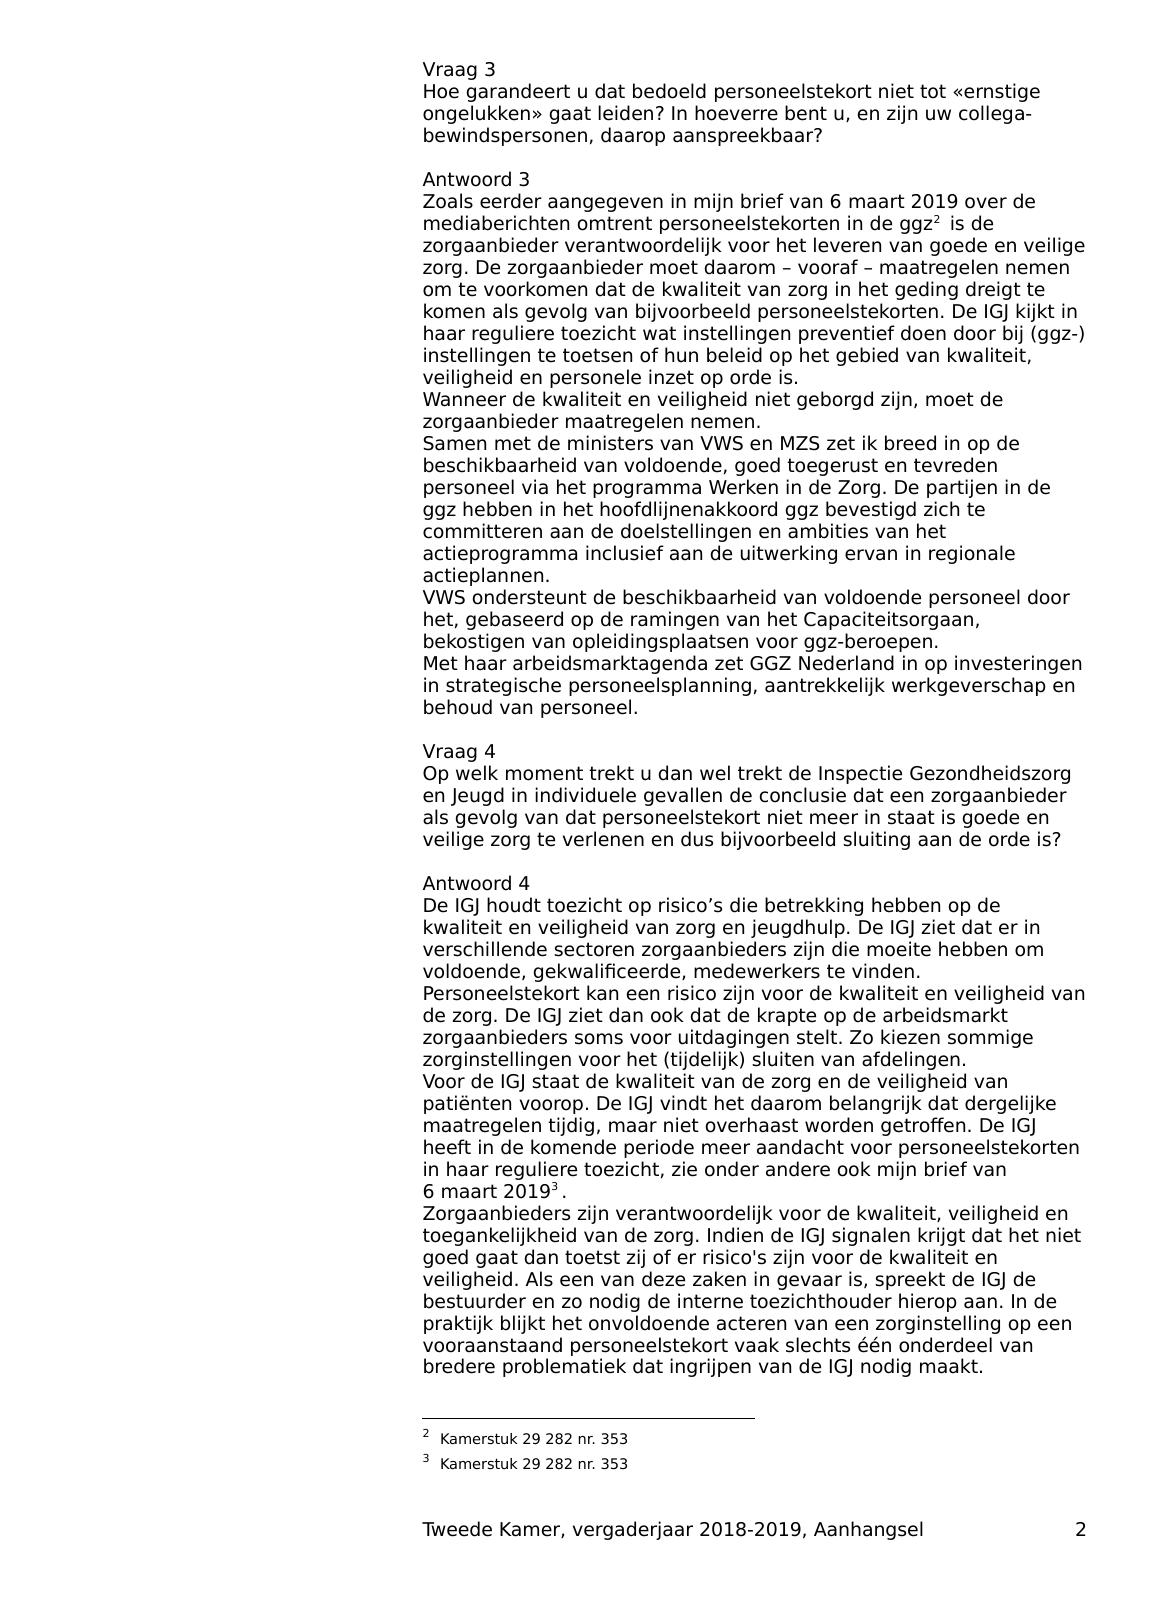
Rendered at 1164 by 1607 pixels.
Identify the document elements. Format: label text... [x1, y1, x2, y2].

text Vraag 3 [422, 59, 1087, 81]
text De IGJ houdt toezicht op risico’s die betrekking hebben op de kwaliteit en veiligheid van zorg en jeugdhulp. De IGJ ziet dat er in verschillende sectoren zorgaanbieders zijn die moeite hebben om voldoende, gekwalificeerde, medewerkers te vinden. [422, 895, 1087, 983]
text Antwoord 3 [422, 169, 1087, 191]
text Personeelstekort kan een risico zijn voor de kwaliteit en veiligheid van de zorg. De IGJ ziet dan ook dat de krapte op de arbeidsmarkt zorgaanbieders soms voor uitdagingen stelt. Zo kiezen sommige zorginstellingen voor het (tijdelijk) sluiten van afdelingen. [422, 983, 1087, 1071]
text Op welk moment trekt u dan wel trekt de Inspectie Gezondheidszorg en Jeugd in individuele gevallen de conclusie dat een zorgaanbieder als gevolg van dat personeelstekort niet meer in staat is goede en veilige zorg te verlenen en dus bijvoorbeeld sluiting aan de orde is? [422, 763, 1087, 851]
text Kamerstuk 29 282 nr. 353 [422, 1452, 1087, 1474]
text Samen met de ministers van VWS en MZS zet ik breed in op de beschikbaarheid van voldoende, goed toegerust en tevreden personeel via het programma Werken in de Zorg. De partijen in de ggz hebben in het hoofdlijnenakkoord ggz bevestigd zich te committeren aan de doelstellingen en ambities van het actieprogramma inclusief aan de uitwerking ervan in regionale actieplannen. [422, 433, 1087, 587]
text Zoals eerder aangegeven in mijn brief van 6 maart 2019 over de mediaberichten omtrent personeelstekorten in de ggz is de zorgaanbieder verantwoordelijk voor het leveren van goede en veilige zorg. De zorgaanbieder moet daarom – vooraf – maatregelen nemen om te voorkomen dat de kwaliteit van zorg in het geding dreigt te komen als gevolg van bijvoorbeeld personeelstekorten. De IGJ kijkt in haar reguliere toezicht wat instellingen preventief doen door bij (ggz-) instellingen te toetsen of hun beleid op het gebied van kwaliteit, veiligheid en personele inzet op orde is. [422, 191, 1087, 389]
text Zorgaanbieders zijn verantwoordelijk voor de kwaliteit, veiligheid en toegankelijkheid van de zorg. Indien de IGJ signalen krijgt dat het niet goed gaat dan toetst zij of er risico's zijn voor de kwaliteit en veiligheid. Als een van deze zaken in gevaar is, spreekt de IGJ de bestuurder en zo nodig de interne toezichthouder hierop aan. In de praktijk blijkt het onvoldoende acteren van een zorginstelling op een vooraanstaand personeelstekort vaak slechts één onderdeel van bredere problematiek dat ingrijpen van de IGJ nodig maakt. [422, 1203, 1087, 1378]
text Met haar arbeidsmarktagenda zet GGZ Nederland in op investeringen in strategische personeelsplanning, aantrekkelijk werkgeverschap en behoud van personeel. [422, 653, 1087, 719]
text Antwoord 4 [422, 873, 1087, 895]
text Wanneer de kwaliteit en veiligheid niet geborgd zijn, moet de zorgaanbieder maatregelen nemen. [422, 389, 1087, 433]
text Voor de IGJ staat de kwaliteit van de zorg en de veiligheid van patiënten voorop. De IGJ vindt het daarom belangrijk dat dergelijke maatregelen tijdig, maar niet overhaast worden getroffen. De IGJ heeft in de komende periode meer aandacht voor personeelstekorten in haar reguliere toezicht, zie onder andere ook mijn brief van 6 maart 2019. [422, 1071, 1087, 1203]
text Vraag 4 [422, 741, 1087, 763]
text Hoe garandeert u dat bedoeld personeelstekort niet tot «ernstige ongelukken» gaat leiden? In hoeverre bent u, en zijn uw collega-bewindspersonen, daarop aanspreekbaar? [422, 81, 1087, 147]
text Kamerstuk 29 282 nr. 353 [422, 1427, 1087, 1449]
text VWS ondersteunt de beschikbaarheid van voldoende personeel door het, gebaseerd op de ramingen van het Capaciteitsorgaan, bekostigen van opleidingsplaatsen voor ggz-beroepen. [422, 587, 1087, 653]
